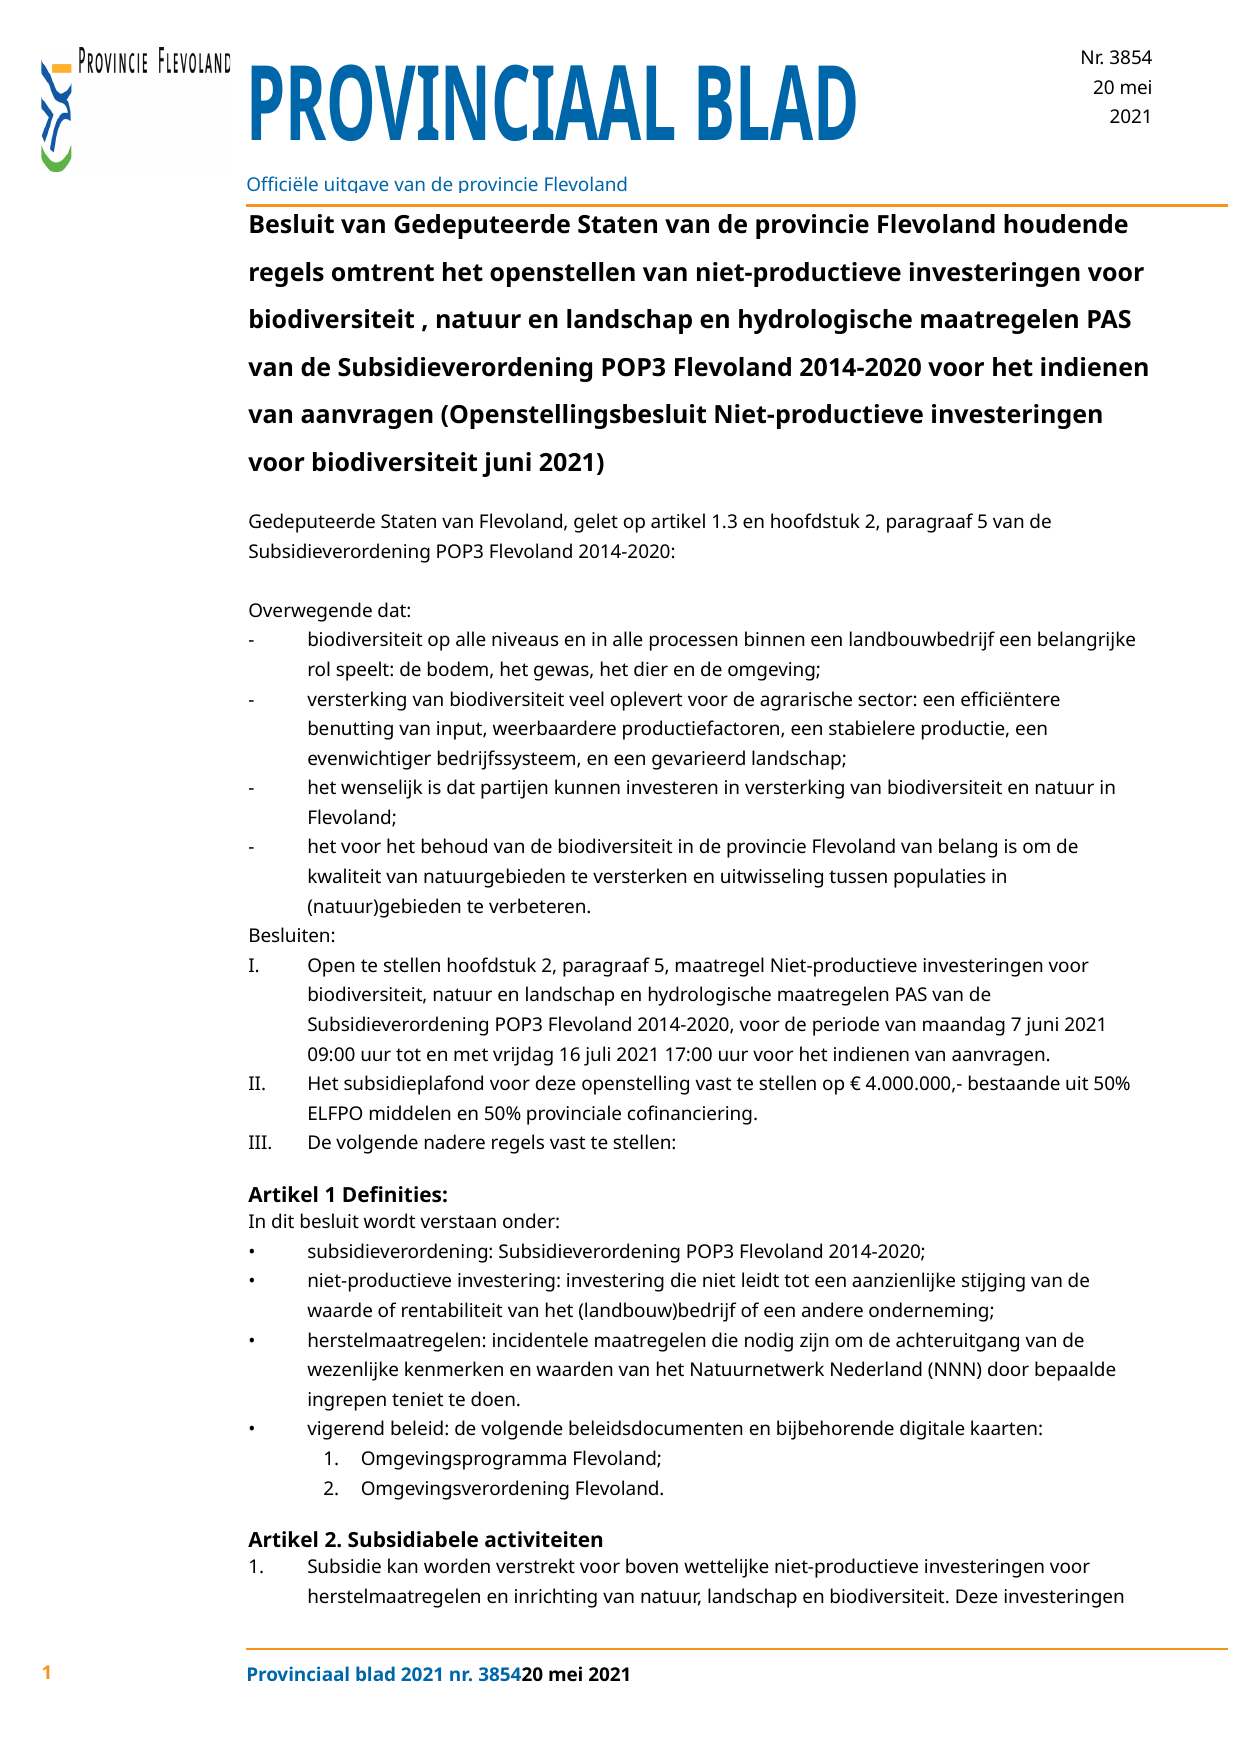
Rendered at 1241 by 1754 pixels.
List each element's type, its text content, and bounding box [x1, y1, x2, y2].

list niet-productieve investering: investering die niet leidt tot een aanzienlijke stijging van de waarde of rentabiliteit van het (landbouw)bedrijf of een andere onderneming; [248, 1268, 1152, 1323]
list Open te stellen hoofdstuk 2, paragraaf 5, maatregel Niet-productieve investeringen voor biodiversiteit, natuur en landschap en hydrologische maatregelen PAS van de Subsidieverordening POP3 Flevoland 2014-2020, voor de periode van maandag 7 juni 2021 09:00 uur tot en met vrijdag 16 juli 2021 17:00 uur voor het indienen van aanvragen. [248, 952, 1152, 1067]
text Artikel 2. Subsidiabele activiteiten [248, 1525, 1152, 1553]
list De volgende nadere regels vast te stellen: [248, 1129, 1152, 1155]
list subsidieverordening: Subsidieverordening POP3 Flevoland 2014-2020; [248, 1238, 1152, 1264]
text Besluit van Gedeputeerde Staten van de provincie Flevoland houdende regels omtrent het openstellen van niet-productieve investeringen voor biodiversiteit , natuur en landschap en hydrologische maatregelen PAS van de Subsidieverordening POP3 Flevoland 2014-2020 voor het indienen van aanvragen (Openstellingsbesluit Niet-productieve investeringen voor biodiversiteit juni 2021) [248, 207, 1152, 479]
list Omgevingsverordening Flevoland. [323, 1475, 1152, 1500]
list herstelmaatregelen: incidentele maatregelen die nodig zijn om de achteruitgang van de wezenlijke kenmerken en waarden van het Natuurnetwerk Nederland (NNN) door bepaalde ingrepen teniet te doen. [248, 1327, 1152, 1412]
list het wenselijk is dat partijen kunnen investeren in versterking van biodiversiteit en natuur in Flevoland; [248, 774, 1152, 830]
list vigerend beleid: de volgende beleidsdocumenten en bijbehorende digitale kaarten: [248, 1416, 1152, 1441]
list biodiversiteit op alle niveaus en in alle processen binnen een landbouwbedrijf een belangrijke rol speelt: de bodem, het gewas, het dier en de omgeving; [248, 627, 1152, 682]
text Overwegende dat: [248, 597, 1152, 623]
text Besluiten: [248, 922, 1152, 948]
list Omgevingsprogramma Flevoland; [323, 1445, 1152, 1471]
text In dit besluit wordt verstaan onder: [248, 1208, 1152, 1234]
list Subsidie kan worden verstrekt voor boven wettelijke niet-productieve investeringen voor herstelmaatregelen en inrichting van natuur, landschap en biodiversiteit. Deze investeringen [248, 1553, 1152, 1609]
picture [41, 47, 231, 172]
text Gedeputeerde Staten van Flevoland, gelet op artikel 1.3 en hoofdstuk 2, paragraaf 5 van de Subsidieverordening POP3 Flevoland 2014-2020: [248, 508, 1152, 564]
list versterking van biodiversiteit veel oplevert voor de agrarische sector: een efficiëntere benutting van input, weerbaardere productiefactoren, een stabielere productie, een evenwichtiger bedrijfssysteem, en een gevarieerd landschap; [248, 686, 1152, 771]
text Artikel 1 Definities: [248, 1180, 1152, 1208]
list het voor het behoud van de biodiversiteit in de provincie Flevoland van belang is om de kwaliteit van natuurgebieden te versterken en uitwisseling tussen populaties in (natuur)gebieden te verbeteren. [248, 834, 1152, 919]
list Het subsidieplafond voor deze openstelling vast te stellen op € 4.000.000,- bestaande uit 50% ELFPO middelen en 50% provinciale cofinanciering. [248, 1070, 1152, 1126]
